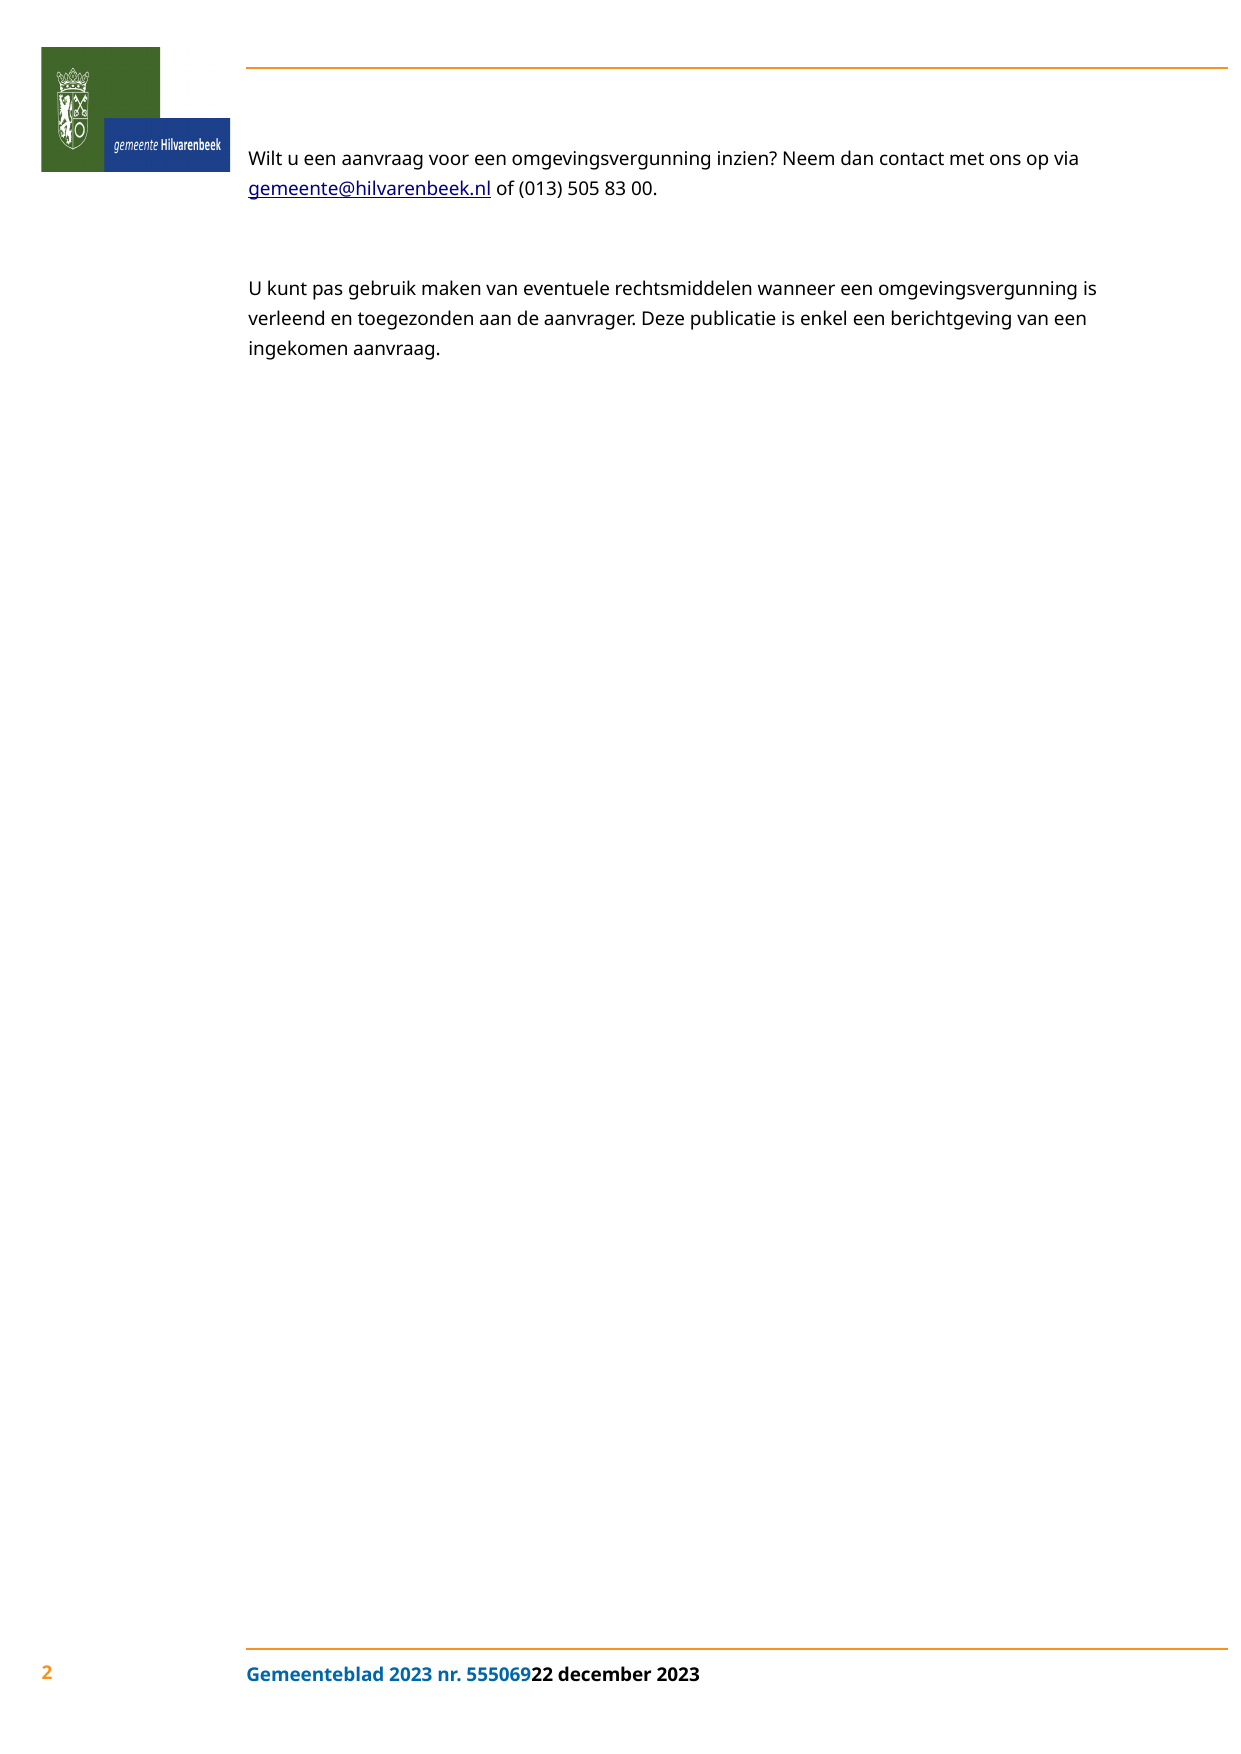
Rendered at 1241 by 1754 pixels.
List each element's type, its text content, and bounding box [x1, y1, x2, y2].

text U kunt pas gebruik maken van eventuele rechtsmiddelen wanneer een omgevingsvergunning is verleend en toegezonden aan de aanvrager. Deze publicatie is enkel een berichtgeving van een ingekomen aanvraag. [248, 276, 1152, 361]
text Wilt u een aanvraag voor een omgevingsvergunning inzien? Neem dan contact met ons op via gemeente@hilvarenbeek.nl of (013) 505 83 00. [248, 145, 1152, 201]
picture [41, 47, 231, 172]
